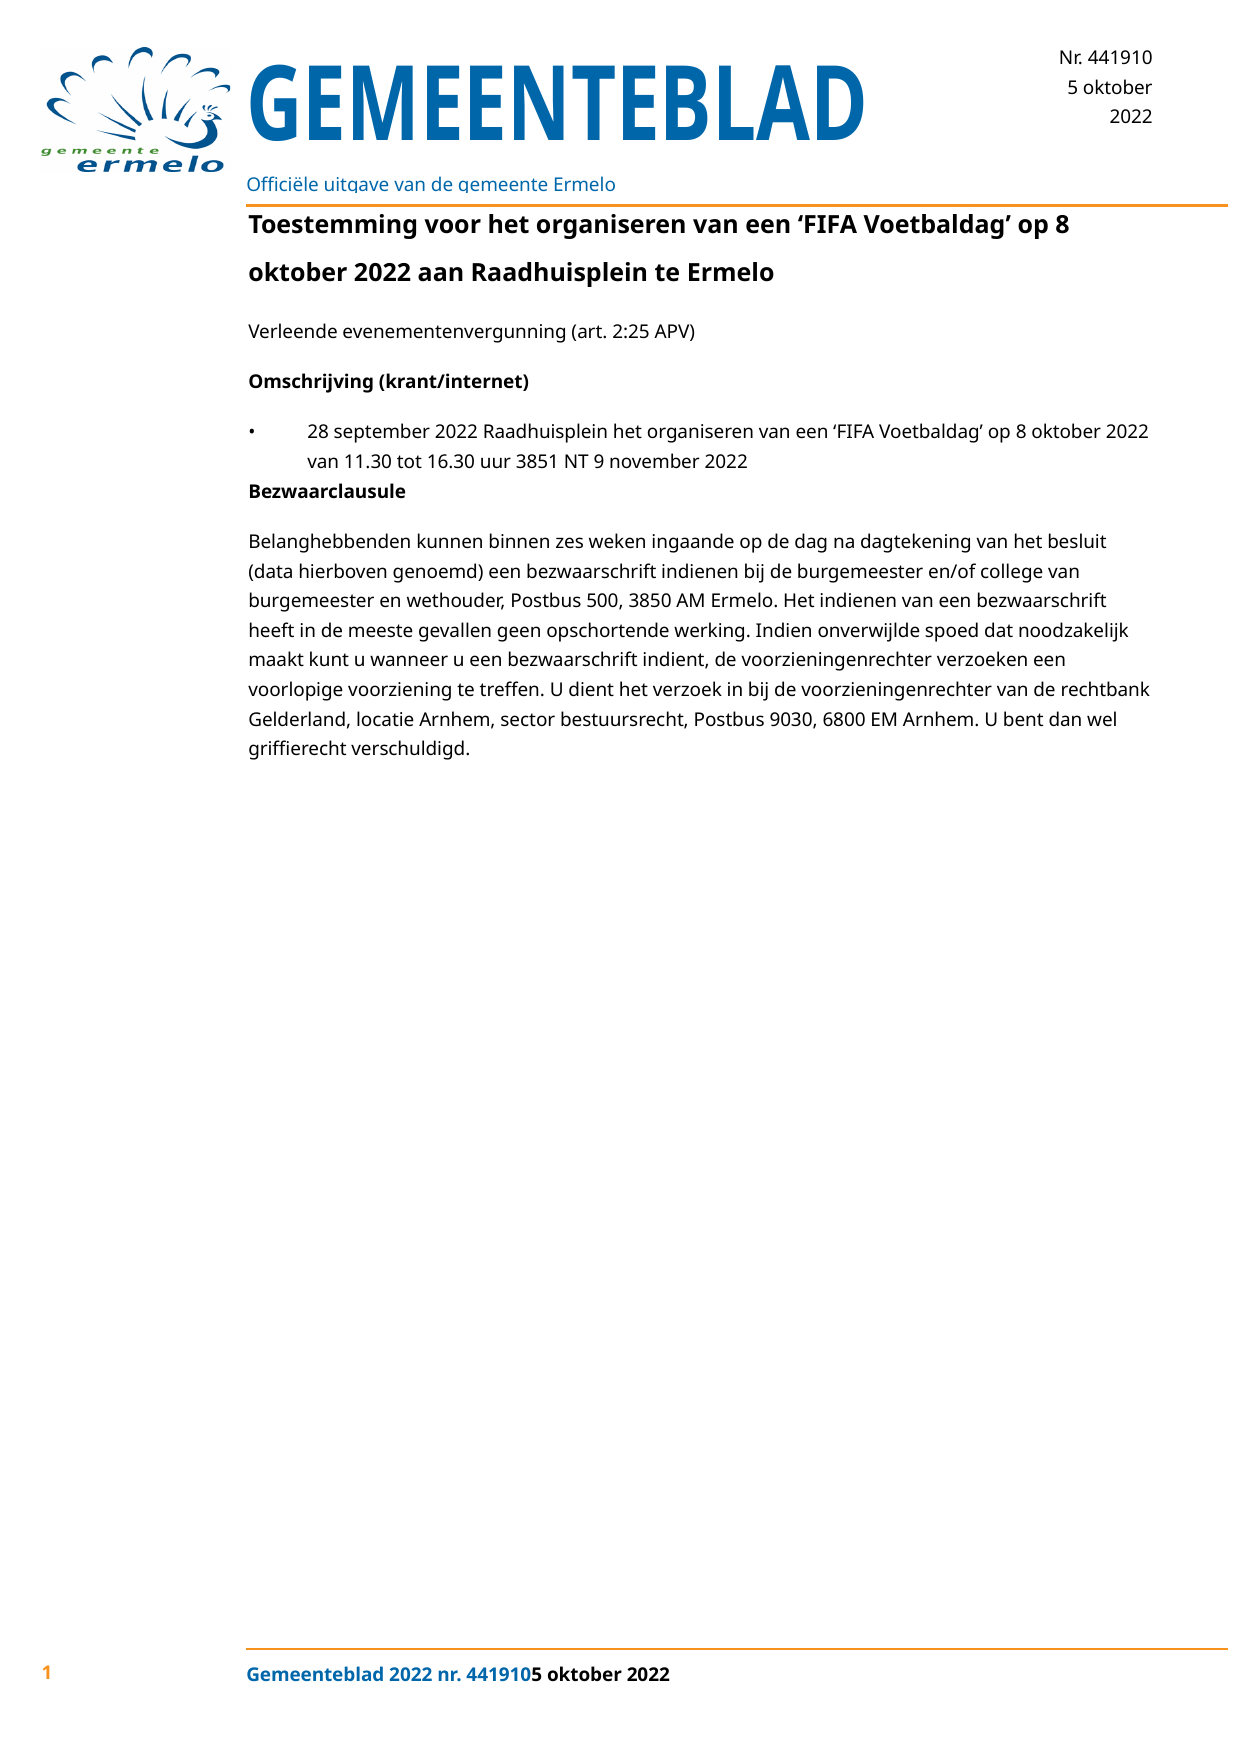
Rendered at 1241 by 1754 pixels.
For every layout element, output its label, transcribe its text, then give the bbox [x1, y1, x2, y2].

text Belanghebbenden kunnen binnen zes weken ingaande op de dag na dagtekening van het besluit (data hierboven genoemd) een bezwaarschrift indienen bij de burgemeester en/of college van burgemeester en wethouder, Postbus 500, 3850 AM Ermelo. Het indienen van een bezwaarschrift heeft in de meeste gevallen geen opschortende werking. Indien onverwijlde spoed dat noodzakelijk maakt kunt u wanneer u een bezwaarschrift indient, de voorzieningenrechter verzoeken een voorlopige voorziening te treffen. U dient het verzoek in bij de voorzieningenrechter van de rechtbank Gelderland, locatie Arnhem, sector bestuursrecht, Postbus 9030, 6800 EM Arnhem. U bent dan wel griffierecht verschuldigd. [248, 528, 1152, 761]
text Bezwaarclausule [248, 478, 1152, 504]
list 28 september 2022 Raadhuisplein het organiseren van een ‘FIFA Voetbaldag’ op 8 oktober 2022 van 11.30 tot 16.30 uur 3851 NT 9 november 2022 [248, 419, 1152, 474]
text Omschrijving (krant/internet) [248, 368, 1152, 394]
text Toestemming voor het organiseren van een ‘FIFA Voetbaldag’ op 8 oktober 2022 aan Raadhuisplein te Ermelo [248, 207, 1152, 288]
picture [41, 47, 231, 172]
text Verleende evenementenvergunning (art. 2:25 APV) [248, 318, 1152, 344]
